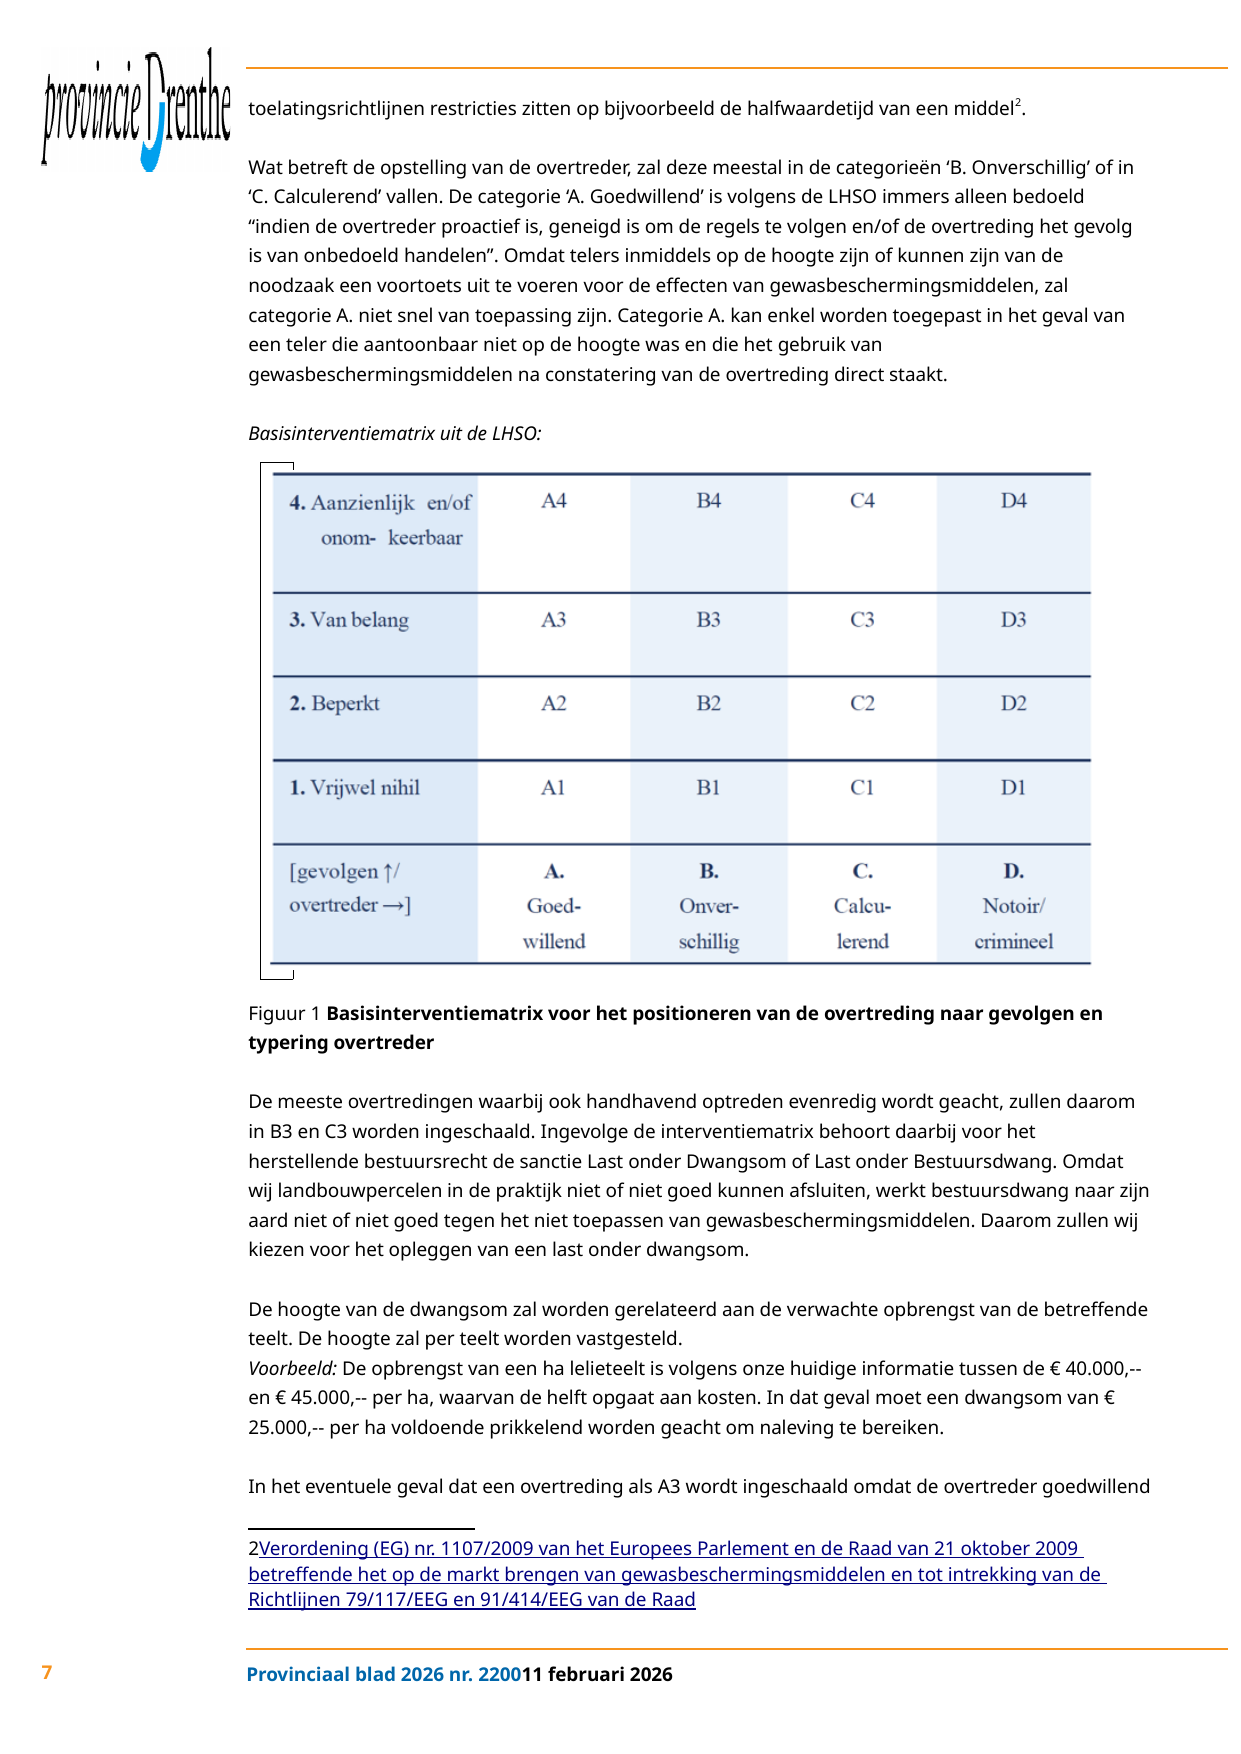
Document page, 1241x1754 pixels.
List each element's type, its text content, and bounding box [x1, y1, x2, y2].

text Voorbeeld: De opbrengst van een ha lelieteelt is volgens onze huidige informatie tussen de € 40.000,-- en € 45.000,-- per ha, waarvan de helft opgaat aan kosten. In dat geval moet een dwangsom van € 25.000,-- per ha voldoende prikkelend worden geacht om naleving te bereiken. [248, 1355, 1152, 1440]
text Verordening (EG) nr. 1107/2009 van het Europees Parlement en de Raad van 21 oktober 2009 betreffende het op de markt brengen van gewasbeschermingsmiddelen en tot intrekking van de Richtlijnen 79/117/EEG en 91/414/EEG van de Raad [248, 1535, 1152, 1612]
picture [41, 47, 231, 172]
picture [268, 470, 1096, 970]
text Figuur 1 Basisinterventiematrix voor het positioneren van de overtreding naar gevolgen en typering overtreder [248, 1000, 1152, 1055]
text toelatingsrichtlijnen restricties zitten op bijvoorbeeld de halfwaardetijd van een middel. [248, 95, 1152, 121]
text Basisinterventiematrix uit de LHSO: [248, 420, 1152, 446]
text De meeste overtredingen waarbij ook handhavend optreden evenredig wordt geacht, zullen daarom in B3 en C3 worden ingeschaald. Ingevolge de interventiematrix behoort daarbij voor het herstellende bestuursrecht de sanctie Last onder Dwangsom of Last onder Bestuursdwang. Omdat wij landbouwpercelen in de praktijk niet of niet goed kunnen afsluiten, werkt bestuursdwang naar zijn aard niet of niet goed tegen het niet toepassen van gewasbeschermingsmiddelen. Daarom zullen wij kiezen voor het opleggen van een last onder dwangsom. [248, 1089, 1152, 1262]
text Wat betreft de opstelling van de overtreder, zal deze meestal in de categorieën ‘B. Onverschillig’ of in ‘C. Calculerend’ vallen. De categorie ‘A. Goedwillend’ is volgens de LHSO immers alleen bedoeld “indien de overtreder proactief is, geneigd is om de regels te volgen en/of de overtreding het gevolg is van onbedoeld handelen”. Omdat telers inmiddels op de hoogte zijn of kunnen zijn van de noodzaak een voortoets uit te voeren voor de effecten van gewasbeschermingsmiddelen, zal categorie A. niet snel van toepassing zijn. Categorie A. kan enkel worden toegepast in het geval van een teler die aantoonbaar niet op de hoogte was en die het gebruik van gewasbeschermingsmiddelen na constatering van de overtreding direct staakt. [248, 154, 1152, 387]
text In het eventuele geval dat een overtreding als A3 wordt ingeschaald omdat de overtreder goedwillend [248, 1473, 1152, 1499]
text De hoogte van de dwangsom zal worden gerelateerd aan de verwachte opbrengst van de betreffende teelt. De hoogte zal per teelt worden vastgesteld. [248, 1296, 1152, 1351]
